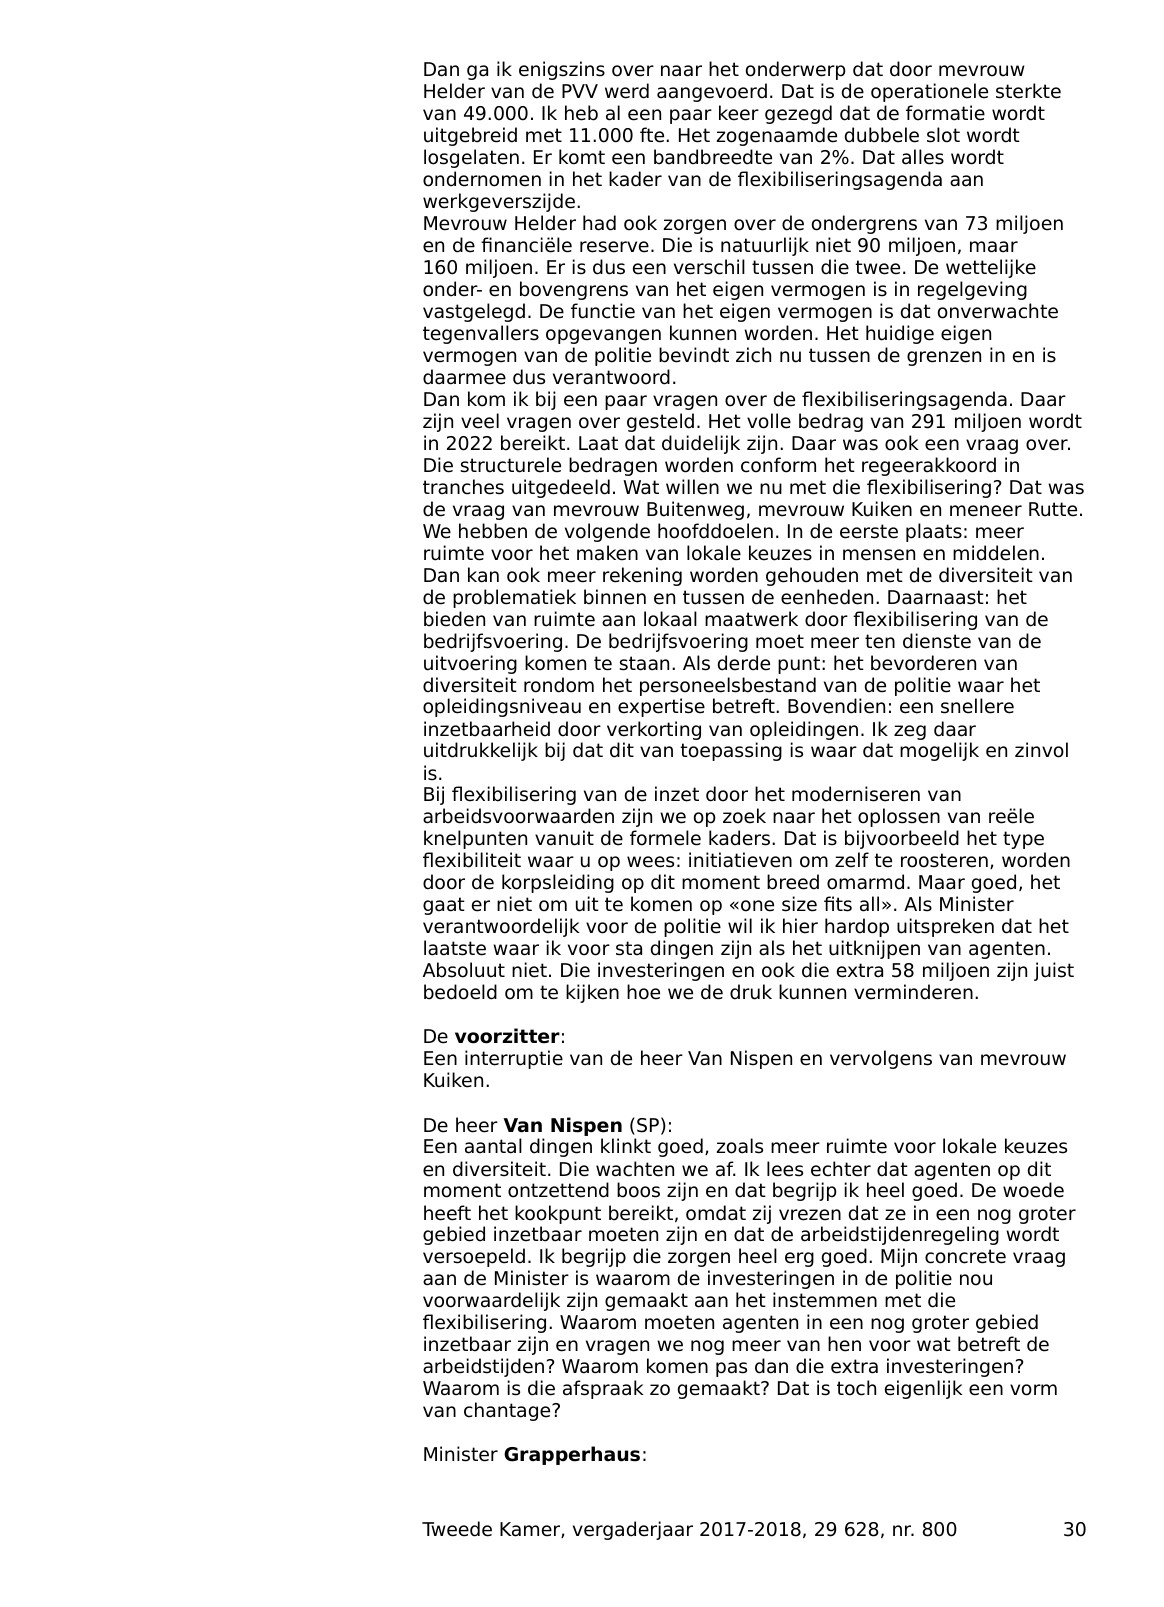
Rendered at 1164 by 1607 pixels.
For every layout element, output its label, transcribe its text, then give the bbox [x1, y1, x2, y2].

text De voorzitter: [422, 1026, 1087, 1048]
text Bij flexibilisering van de inzet door het moderniseren van arbeidsvoorwaarden zijn we op zoek naar het oplossen van reële knelpunten vanuit de formele kaders. Dat is bijvoorbeeld het type flexibiliteit waar u op wees: initiatieven om zelf te roosteren, worden door de korpsleiding op dit moment breed omarmd. Maar goed, het gaat er niet om uit te komen op «one size fits all». Als Minister verantwoordelijk voor de politie wil ik hier hardop uitspreken dat het laatste waar ik voor sta dingen zijn als het uitknijpen van agenten. Absoluut niet. Die investeringen en ook die extra 58 miljoen zijn juist bedoeld om te kijken hoe we de druk kunnen verminderen. [422, 784, 1087, 1004]
text Dan ga ik enigszins over naar het onderwerp dat door mevrouw Helder van de PVV werd aangevoerd. Dat is de operationele sterkte van 49.000. Ik heb al een paar keer gezegd dat de formatie wordt uitgebreid met 11.000 fte. Het zogenaamde dubbele slot wordt losgelaten. Er komt een bandbreedte van 2%. Dat alles wordt ondernomen in het kader van de flexibiliseringsagenda aan werkgeverszijde. [422, 59, 1087, 213]
text Minister Grapperhaus: [422, 1444, 1087, 1466]
text De heer Van Nispen (SP): [422, 1114, 1087, 1136]
text Mevrouw Helder had ook zorgen over de ondergrens van 73 miljoen en de financiële reserve. Die is natuurlijk niet 90 miljoen, maar 160 miljoen. Er is dus een verschil tussen die twee. De wettelijke onder- en bovengrens van het eigen vermogen is in regelgeving vastgelegd. De functie van het eigen vermogen is dat onverwachte tegenvallers opgevangen kunnen worden. Het huidige eigen vermogen van de politie bevindt zich nu tussen de grenzen in en is daarmee dus verantwoord. [422, 213, 1087, 389]
text Dan kom ik bij een paar vragen over de flexibiliseringsagenda. Daar zijn veel vragen over gesteld. Het volle bedrag van 291 miljoen wordt in 2022 bereikt. Laat dat duidelijk zijn. Daar was ook een vraag over. Die structurele bedragen worden conform het regeerakkoord in tranches uitgedeeld. Wat willen we nu met die flexibilisering? Dat was de vraag van mevrouw Buitenweg, mevrouw Kuiken en meneer Rutte. We hebben de volgende hoofddoelen. In de eerste plaats: meer ruimte voor het maken van lokale keuzes in mensen en middelen. Dan kan ook meer rekening worden gehouden met de diversiteit van de problematiek binnen en tussen de eenheden. Daarnaast: het bieden van ruimte aan lokaal maatwerk door flexibilisering van de bedrijfsvoering. De bedrijfsvoering moet meer ten dienste van de uitvoering komen te staan. Als derde punt: het bevorderen van diversiteit rondom het personeelsbestand van de politie waar het opleidingsniveau en expertise betreft. Bovendien: een snellere inzetbaarheid door verkorting van opleidingen. Ik zeg daar uitdrukkelijk bij dat dit van toepassing is waar dat mogelijk en zinvol is. [422, 389, 1087, 784]
text Een aantal dingen klinkt goed, zoals meer ruimte voor lokale keuzes en diversiteit. Die wachten we af. Ik lees echter dat agenten op dit moment ontzettend boos zijn en dat begrijp ik heel goed. De woede heeft het kookpunt bereikt, omdat zij vrezen dat ze in een nog groter gebied inzetbaar moeten zijn en dat de arbeidstijdenregeling wordt versoepeld. Ik begrijp die zorgen heel erg goed. Mijn concrete vraag aan de Minister is waarom de investeringen in de politie nou voorwaardelijk zijn gemaakt aan het instemmen met die flexibilisering. Waarom moeten agenten in een nog groter gebied inzetbaar zijn en vragen we nog meer van hen voor wat betreft de arbeidstijden? Waarom komen pas dan die extra investeringen? Waarom is die afspraak zo gemaakt? Dat is toch eigenlijk een vorm van chantage? [422, 1136, 1087, 1422]
text Een interruptie van de heer Van Nispen en vervolgens van mevrouw Kuiken. [422, 1048, 1087, 1092]
